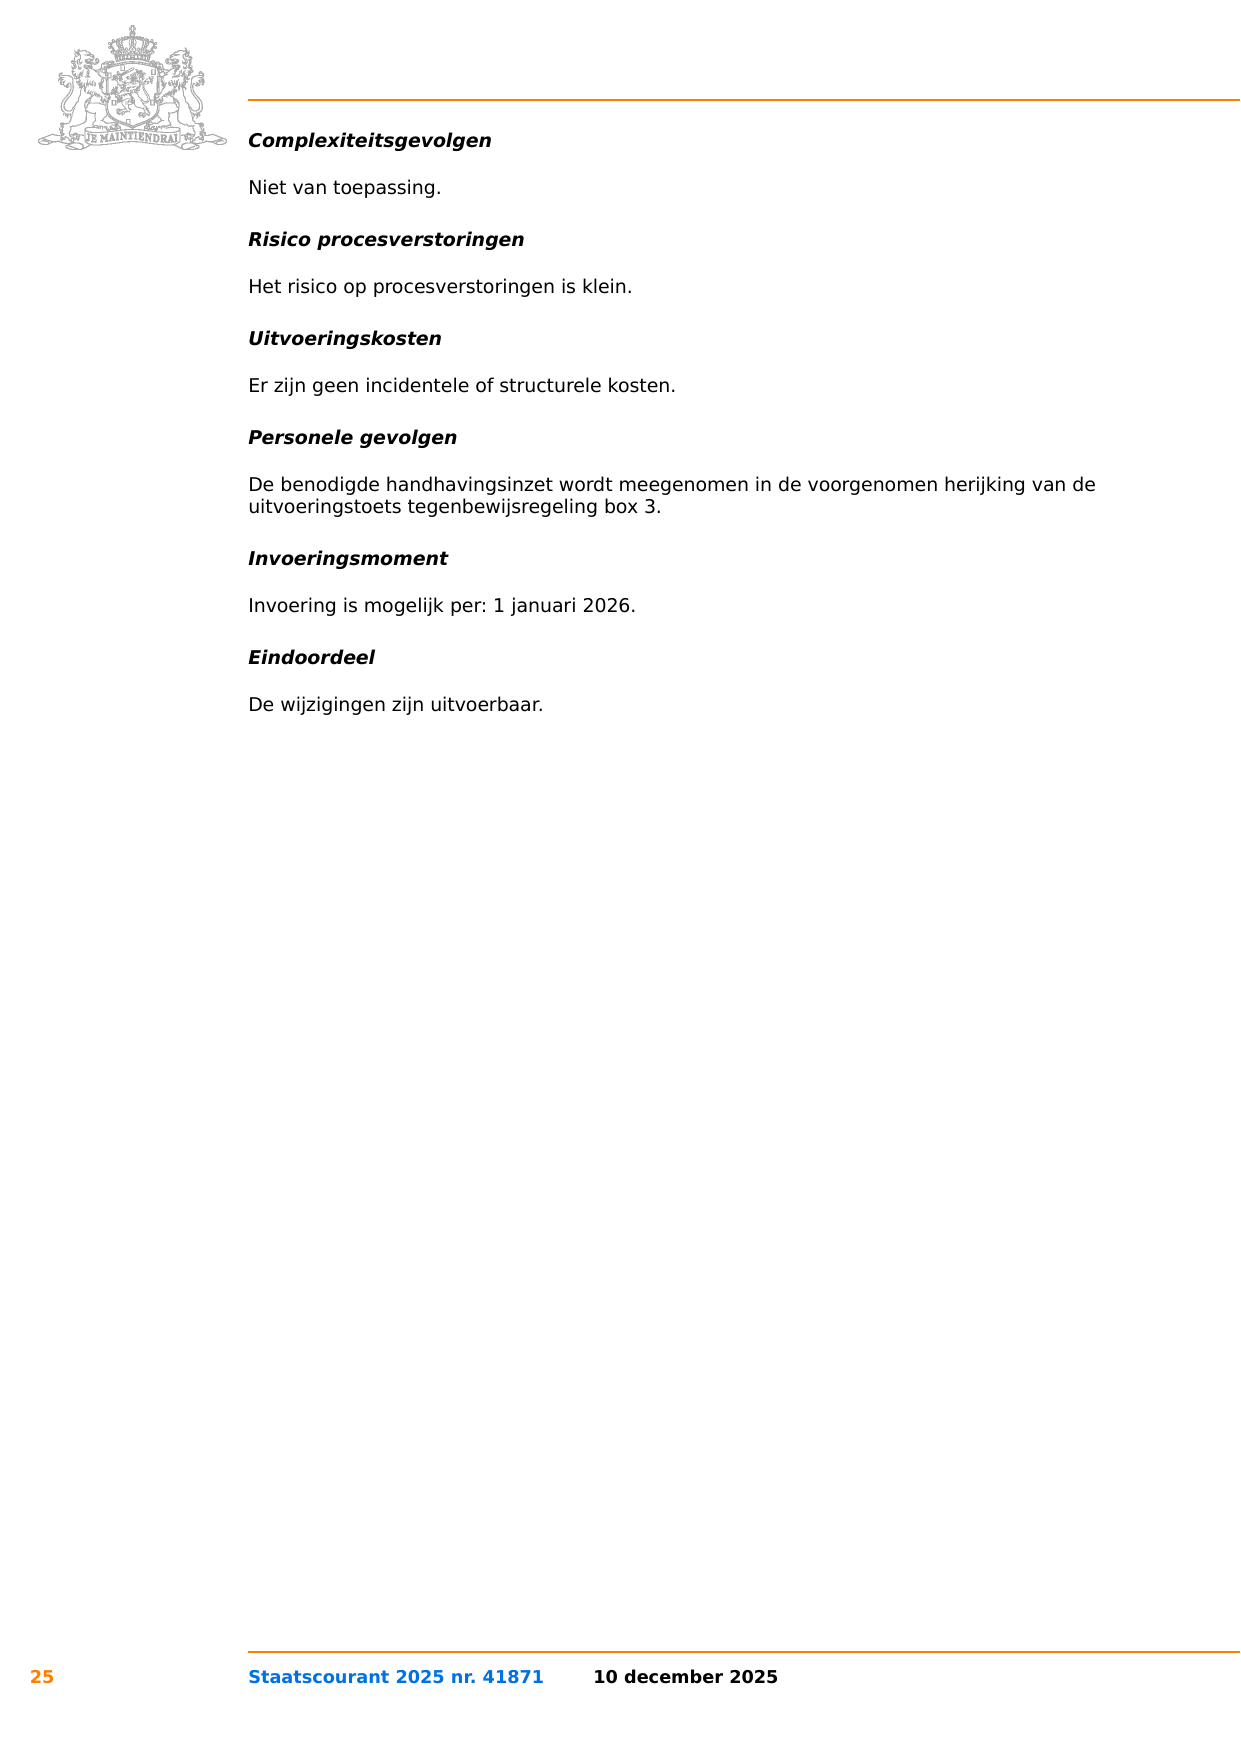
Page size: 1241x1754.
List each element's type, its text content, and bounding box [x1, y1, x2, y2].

subtitle Complexiteitsgevolgen [248, 130, 1163, 152]
picture [38, 25, 227, 150]
text Invoering is mogelijk per: 1 januari 2026. [248, 595, 1163, 617]
subtitle Risico procesverstoringen [248, 229, 1163, 251]
text Het risico op procesverstoringen is klein. [248, 276, 1163, 298]
text Niet van toepassing. [248, 177, 1163, 199]
subtitle Invoeringsmoment [248, 548, 1163, 570]
text Er zijn geen incidentele of structurele kosten. [248, 375, 1163, 397]
text De wijzigingen zijn uitvoerbaar. [248, 694, 1163, 716]
subtitle Personele gevolgen [248, 427, 1163, 449]
subtitle Eindoordeel [248, 647, 1163, 669]
subtitle Uitvoeringskosten [248, 328, 1163, 350]
text De benodigde handhavingsinzet wordt meegenomen in de voorgenomen herijking van de uitvoeringstoets tegenbewijsregeling box 3. [248, 474, 1163, 518]
